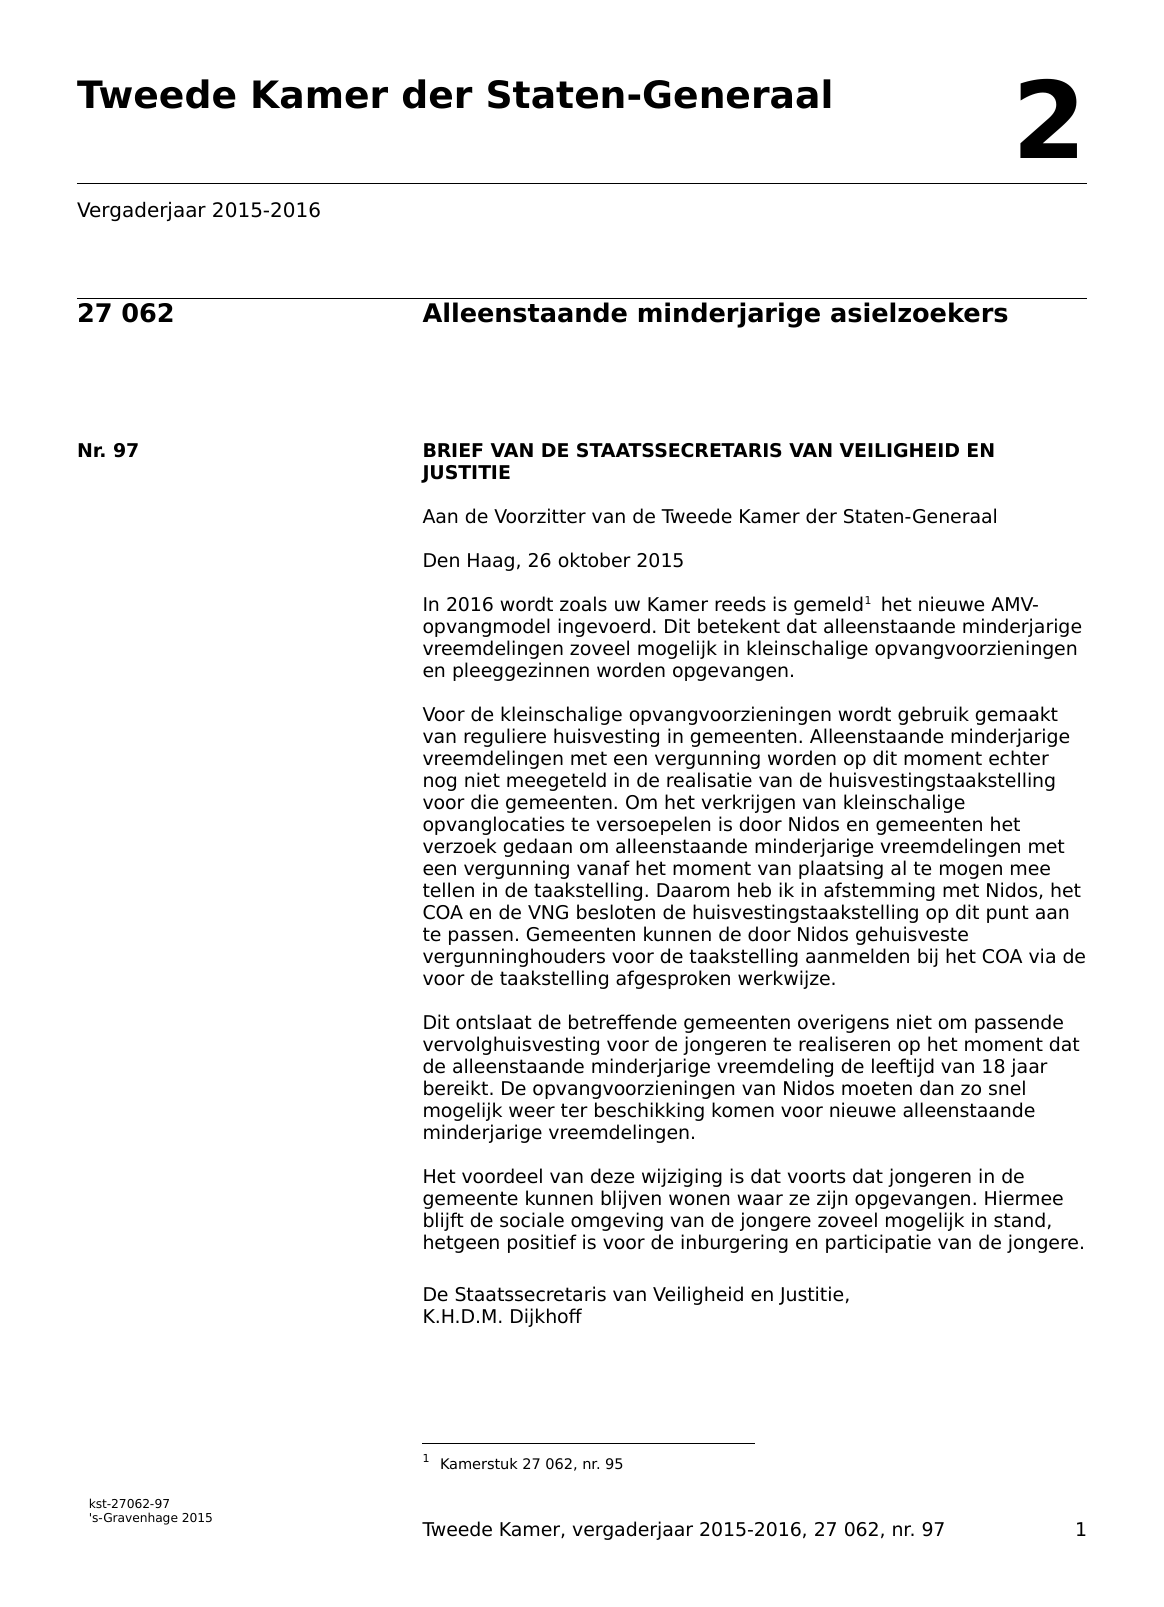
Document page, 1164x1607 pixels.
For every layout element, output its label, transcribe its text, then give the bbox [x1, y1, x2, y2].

text Het voordeel van deze wijziging is dat voorts dat jongeren in de gemeente kunnen blijven wonen waar ze zijn opgevangen. Hiermee blijft de sociale omgeving van de jongere zoveel mogelijk in stand, hetgeen positief is voor de inburgering en participatie van de jongere. [422, 1166, 1087, 1254]
text kst-27062-97 [88, 1497, 323, 1511]
table_cell Vergaderjaar 2015-2016 [77, 184, 1087, 298]
text Dit ontslaat de betreffende gemeenten overigens niet om passende vervolghuisvesting voor de jongeren te realiseren op het moment dat de alleenstaande minderjarige vreemdeling de leeftijd van 18 jaar bereikt. De opvangvoorzieningen van Nidos moeten dan zo snel mogelijk weer ter beschikking komen voor nieuwe alleenstaande minderjarige vreemdelingen. [422, 1012, 1087, 1144]
table_header Tweede Kamer der Staten-Generaal [77, 59, 886, 183]
subtitle 27 062 Alleenstaande minderjarige asielzoekers [77, 299, 1087, 329]
text 's-Gravenhage 2015 [88, 1511, 323, 1525]
text De Staatssecretaris van Veiligheid en Justitie, K.H.D.M. Dijkhoff [422, 1284, 1087, 1328]
subtitle Nr. 97 BRIEF VAN DE STAATSSECRETARIS VAN VEILIGHEID EN JUSTITIE [77, 440, 1087, 484]
text Den Haag, 26 oktober 2015 [422, 550, 1087, 572]
text Kamerstuk 27 062, nr. 95 [422, 1452, 1087, 1474]
table_header 2 [886, 59, 1087, 183]
text Voor de kleinschalige opvangvoorzieningen wordt gebruik gemaakt van reguliere huisvesting in gemeenten. Alleenstaande minderjarige vreemdelingen met een vergunning worden op dit moment echter nog niet meegeteld in de realisatie van de huisvestingstaakstelling voor die gemeenten. Om het verkrijgen van kleinschalige opvanglocaties te versoepelen is door Nidos en gemeenten het verzoek gedaan om alleenstaande minderjarige vreemdelingen met een vergunning vanaf het moment van plaatsing al te mogen mee tellen in de taakstelling. Daarom heb ik in afstemming met Nidos, het COA en de VNG besloten de huisvestingstaakstelling op dit punt aan te passen. Gemeenten kunnen de door Nidos gehuisveste vergunninghouders voor de taakstelling aanmelden bij het COA via de voor de taakstelling afgesproken werkwijze. [422, 704, 1087, 990]
text Aan de Voorzitter van de Tweede Kamer der Staten-Generaal [422, 506, 1087, 528]
text In 2016 wordt zoals uw Kamer reeds is gemeld het nieuwe AMV-opvangmodel ingevoerd. Dit betekent dat alleenstaande minderjarige vreemdelingen zoveel mogelijk in kleinschalige opvangvoorzieningen en pleeggezinnen worden opgevangen. [422, 594, 1087, 682]
